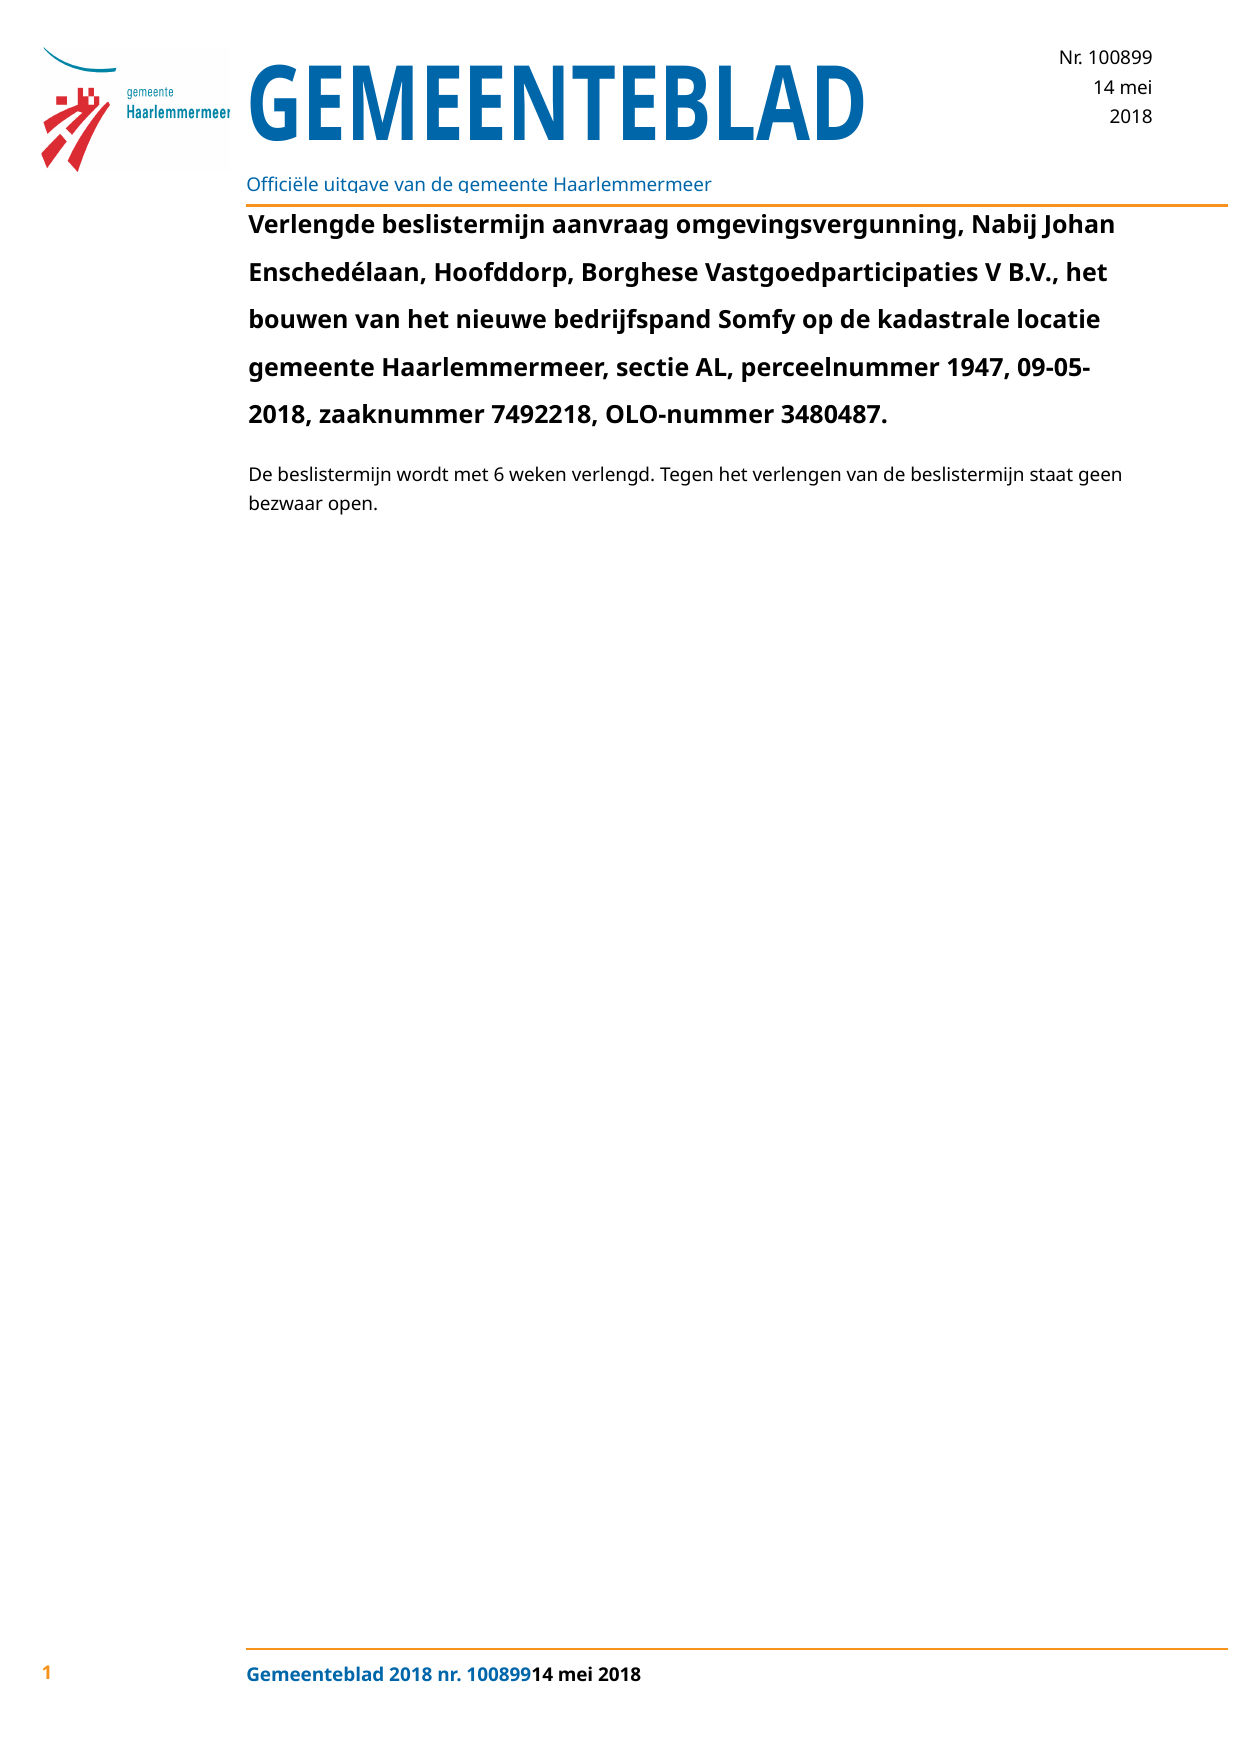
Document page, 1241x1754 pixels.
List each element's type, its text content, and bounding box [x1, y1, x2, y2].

picture [41, 47, 231, 172]
text Verlengde beslistermijn aanvraag omgevingsvergunning, Nabij Johan Enschedélaan, Hoofddorp, Borghese Vastgoedparticipaties V B.V., het bouwen van het nieuwe bedrijfspand Somfy op de kadastrale locatie gemeente Haarlemmermeer, sectie AL, perceelnummer 1947, 09-05-2018, zaaknummer 7492218, OLO-nummer 3480487. [248, 207, 1152, 431]
text De beslistermijn wordt met 6 weken verlengd. Tegen het verlengen van de beslistermijn staat geen bezwaar open. [248, 461, 1152, 516]
